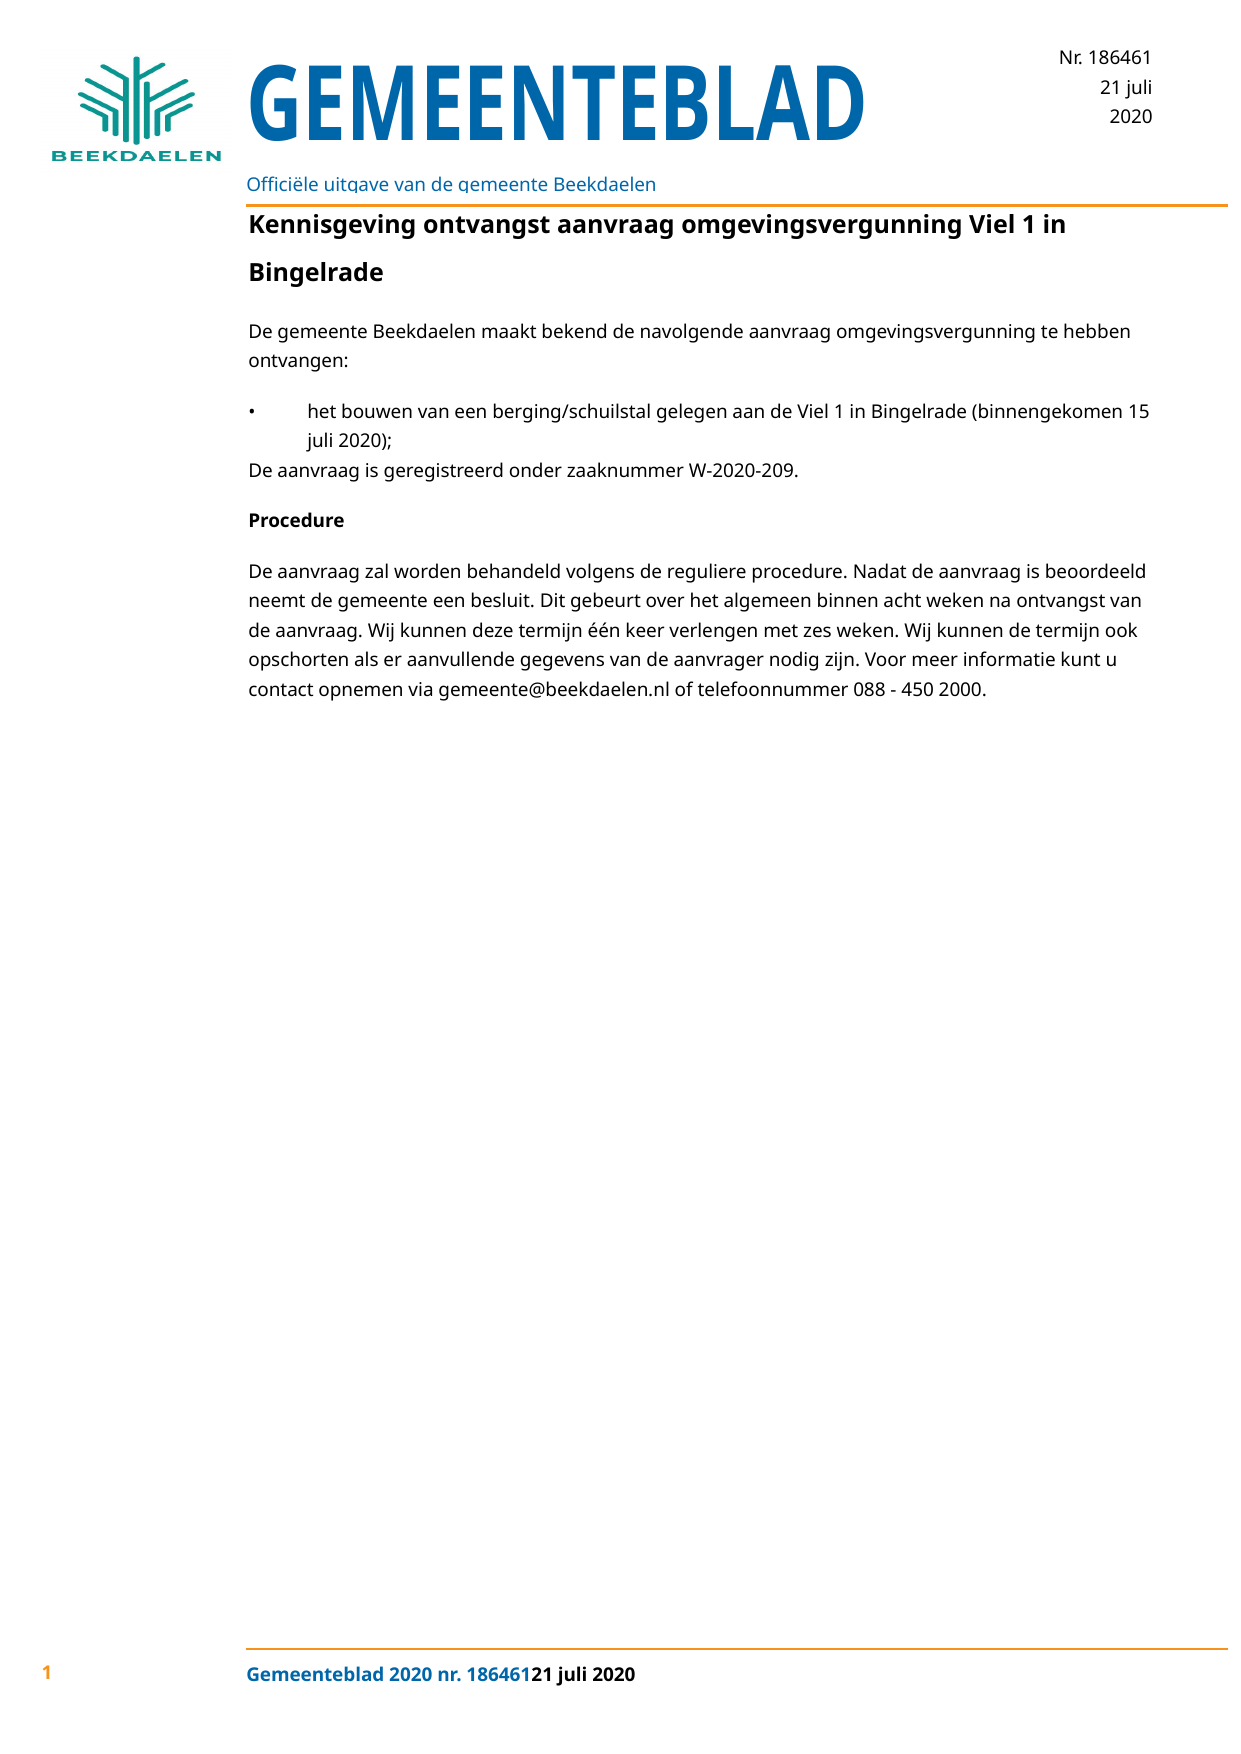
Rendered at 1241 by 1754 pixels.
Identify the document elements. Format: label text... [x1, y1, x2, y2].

text De aanvraag is geregistreerd onder zaaknummer W-2020-209. [248, 457, 1152, 483]
text De aanvraag zal worden behandeld volgens de reguliere procedure. Nadat de aanvraag is beoordeeld neemt de gemeente een besluit. Dit gebeurt over het algemeen binnen acht weken na ontvangst van de aanvraag. Wij kunnen deze termijn één keer verlengen met zes weken. Wij kunnen de termijn ook opschorten als er aanvullende gegevens van de aanvrager nodig zijn. Voor meer informatie kunt u contact opnemen via gemeente@beekdaelen.nl of telefoonnummer 088 - 450 2000. [248, 558, 1152, 702]
picture [41, 47, 231, 172]
text De gemeente Beekdaelen maakt bekend de navolgende aanvraag omgevingsvergunning te hebben ontvangen: [248, 318, 1152, 373]
text Procedure [248, 507, 1152, 533]
list het bouwen van een berging/schuilstal gelegen aan de Viel 1 in Bingelrade (binnengekomen 15 juli 2020); [248, 398, 1152, 453]
text Kennisgeving ontvangst aanvraag omgevingsvergunning Viel 1 in Bingelrade [248, 207, 1152, 288]
